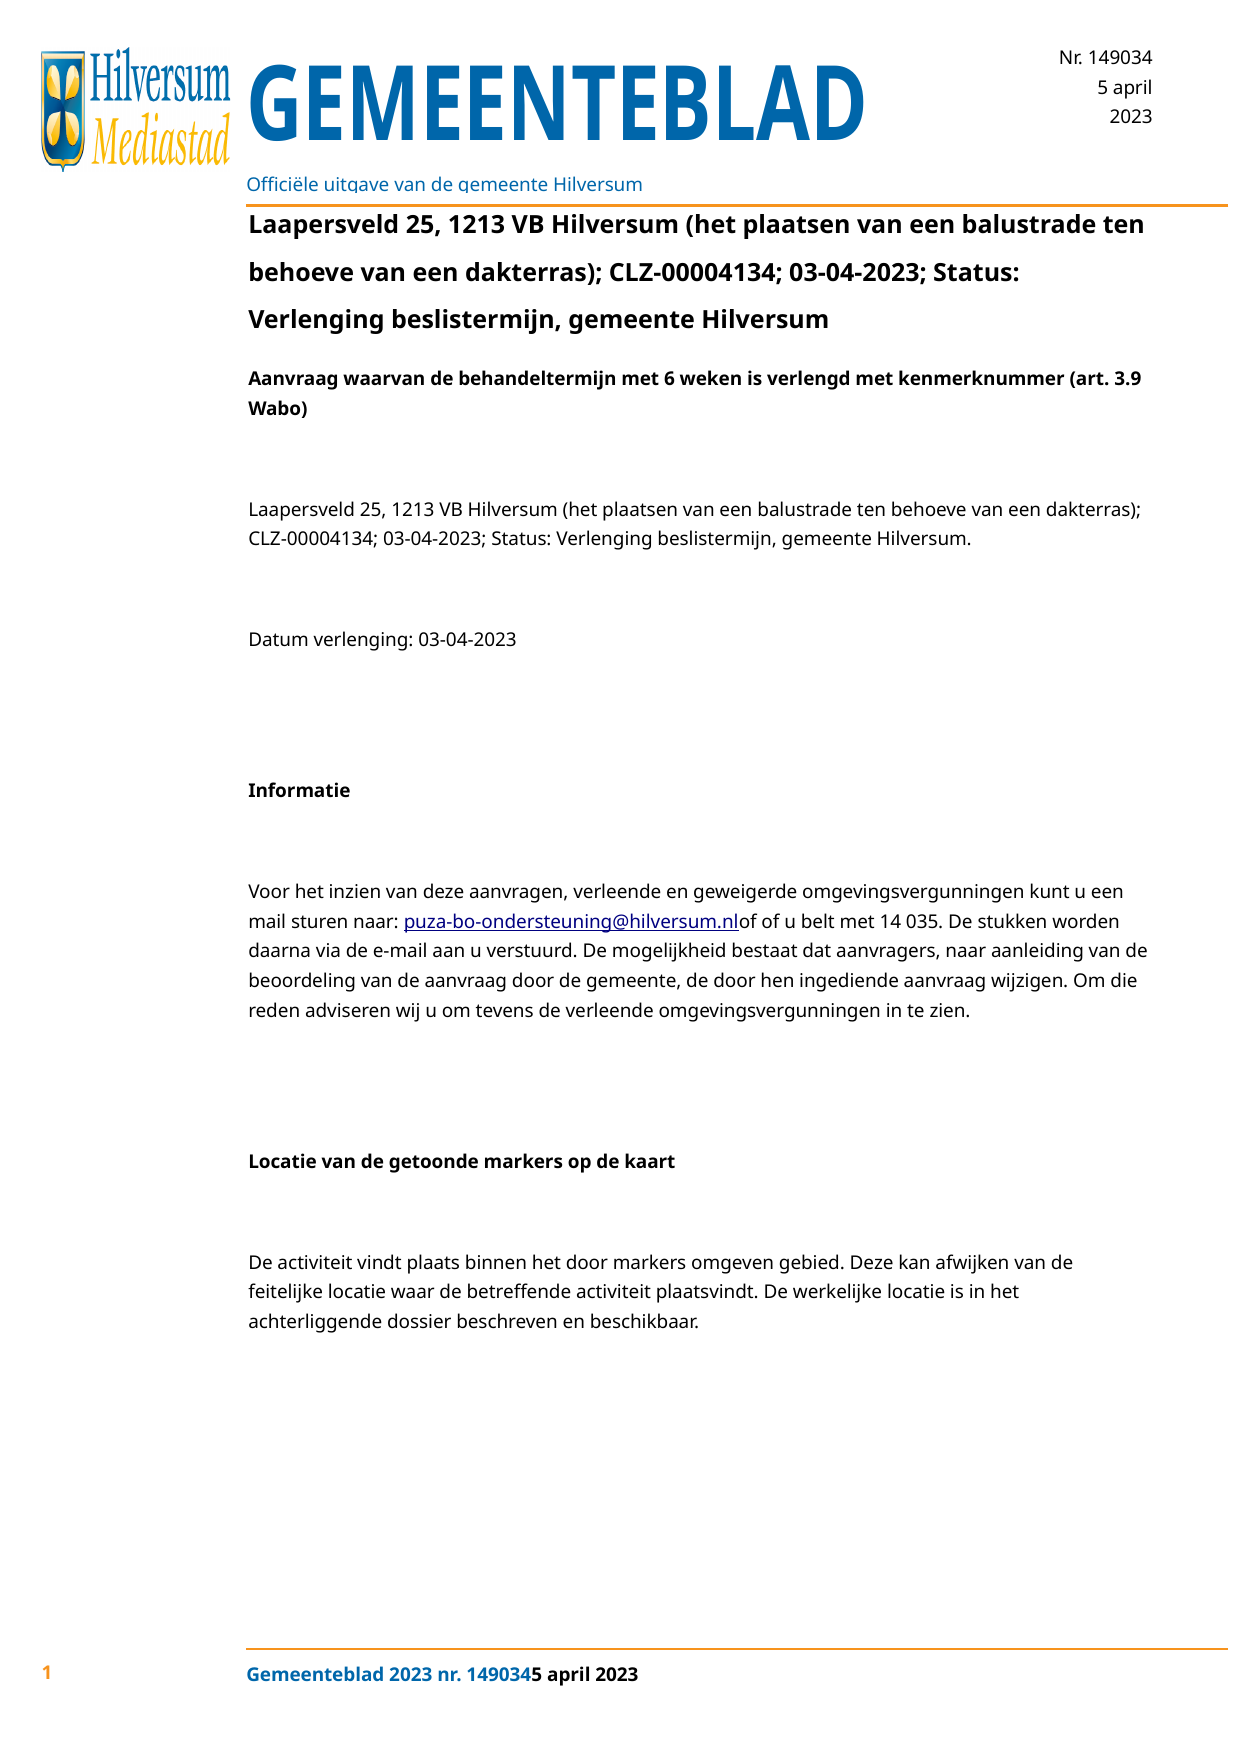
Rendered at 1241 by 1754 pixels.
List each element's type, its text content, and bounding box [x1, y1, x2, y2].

picture [41, 47, 231, 172]
text Voor het inzien van deze aanvragen, verleende en geweigerde omgevingsvergunningen kunt u een mail sturen naar: puza-bo-ondersteuning@hilversum.nlof of u belt met 14 035. De stukken worden daarna via de e-mail aan u verstuurd. De mogelijkheid bestaat dat aanvragers, naar aanleiding van de beoordeling van de aanvraag door de gemeente, de door hen ingediende aanvraag wijzigen. Om die reden adviseren wij u om tevens de verleende omgevingsvergunningen in te zien. [248, 878, 1152, 1022]
text Laapersveld 25, 1213 VB Hilversum (het plaatsen van een balustrade ten behoeve van een dakterras); CLZ-00004134; 03-04-2023; Status: Verlenging beslistermijn, gemeente Hilversum. [248, 496, 1152, 551]
text Aanvraag waarvan de behandeltermijn met 6 weken is verlengd met kenmerknummer (art. 3.9 Wabo) [248, 366, 1152, 421]
text Informatie [248, 778, 1152, 803]
text De activiteit vindt plaats binnen het door markers omgeven gebied. Deze kan afwijken van de feitelijke locatie waar de betreffende activiteit plaatsvindt. De werkelijke locatie is in het achterliggende dossier beschreven en beschikbaar. [248, 1249, 1152, 1334]
text Laapersveld 25, 1213 VB Hilversum (het plaatsen van een balustrade ten behoeve van een dakterras); CLZ-00004134; 03-04-2023; Status: Verlenging beslistermijn, gemeente Hilversum [248, 207, 1152, 336]
text Datum verlenging: 03-04-2023 [248, 626, 1152, 652]
text Locatie van de getoonde markers op de kaart [248, 1148, 1152, 1174]
